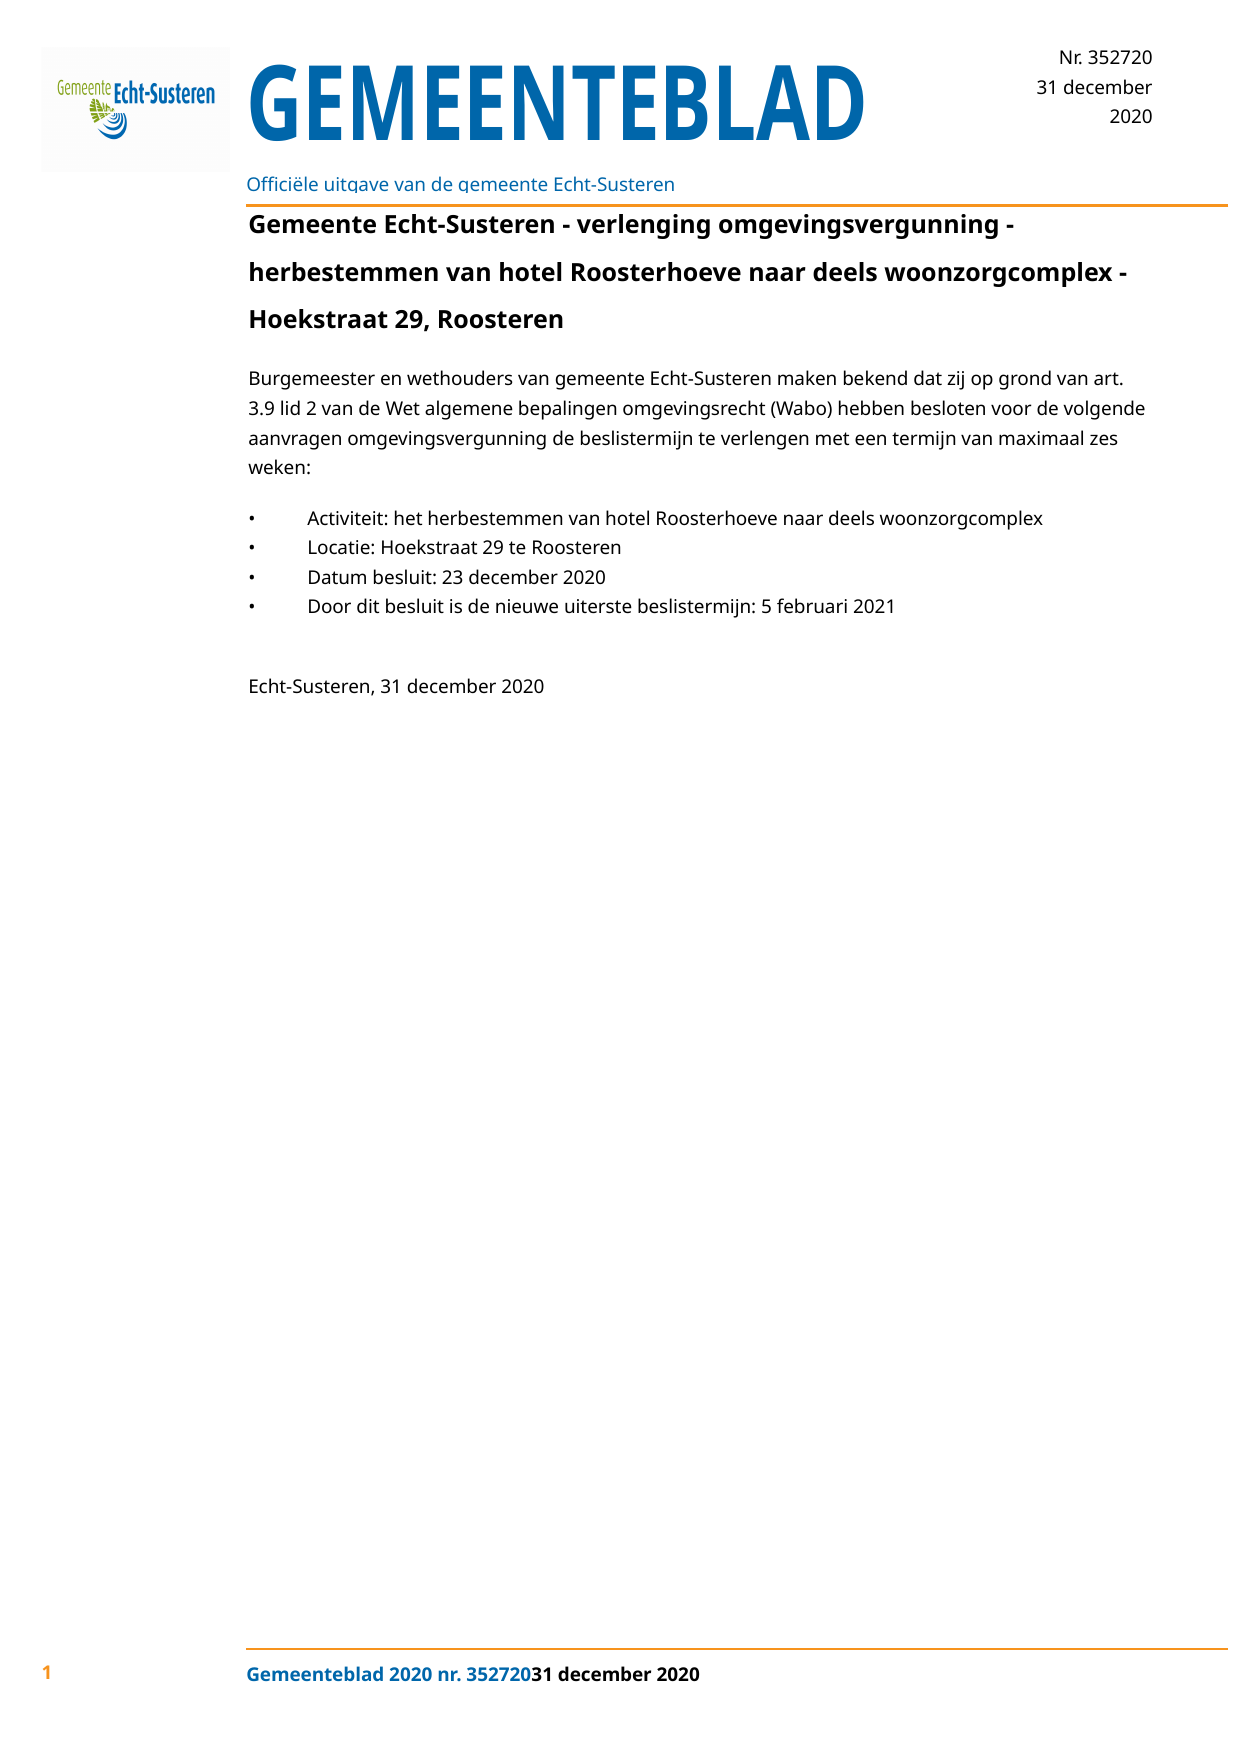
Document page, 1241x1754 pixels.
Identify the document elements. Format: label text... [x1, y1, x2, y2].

list Door dit besluit is de nieuwe uiterste beslistermijn: 5 februari 2021 [248, 593, 1152, 619]
text Echt-Susteren, 31 december 2020 [248, 673, 1152, 699]
text Gemeente Echt-Susteren - verlenging omgevingsvergunning - herbestemmen van hotel Roosterhoeve naar deels woonzorgcomplex - Hoekstraat 29, Roosteren [248, 207, 1152, 336]
list Datum besluit: 23 december 2020 [248, 564, 1152, 589]
text Burgemeester en wethouders van gemeente Echt-Susteren maken bekend dat zij op grond van art. 3.9 lid 2 van de Wet algemene bepalingen omgevingsrecht (Wabo) hebben besloten voor de volgende aanvragen omgevingsvergunning de beslistermijn te verlengen met een termijn van maximaal zes weken: [248, 366, 1152, 480]
list Activiteit: het herbestemmen van hotel Roosterhoeve naar deels woonzorgcomplex [248, 505, 1152, 530]
list Locatie: Hoekstraat 29 te Roosteren [248, 534, 1152, 560]
picture [41, 47, 231, 172]
